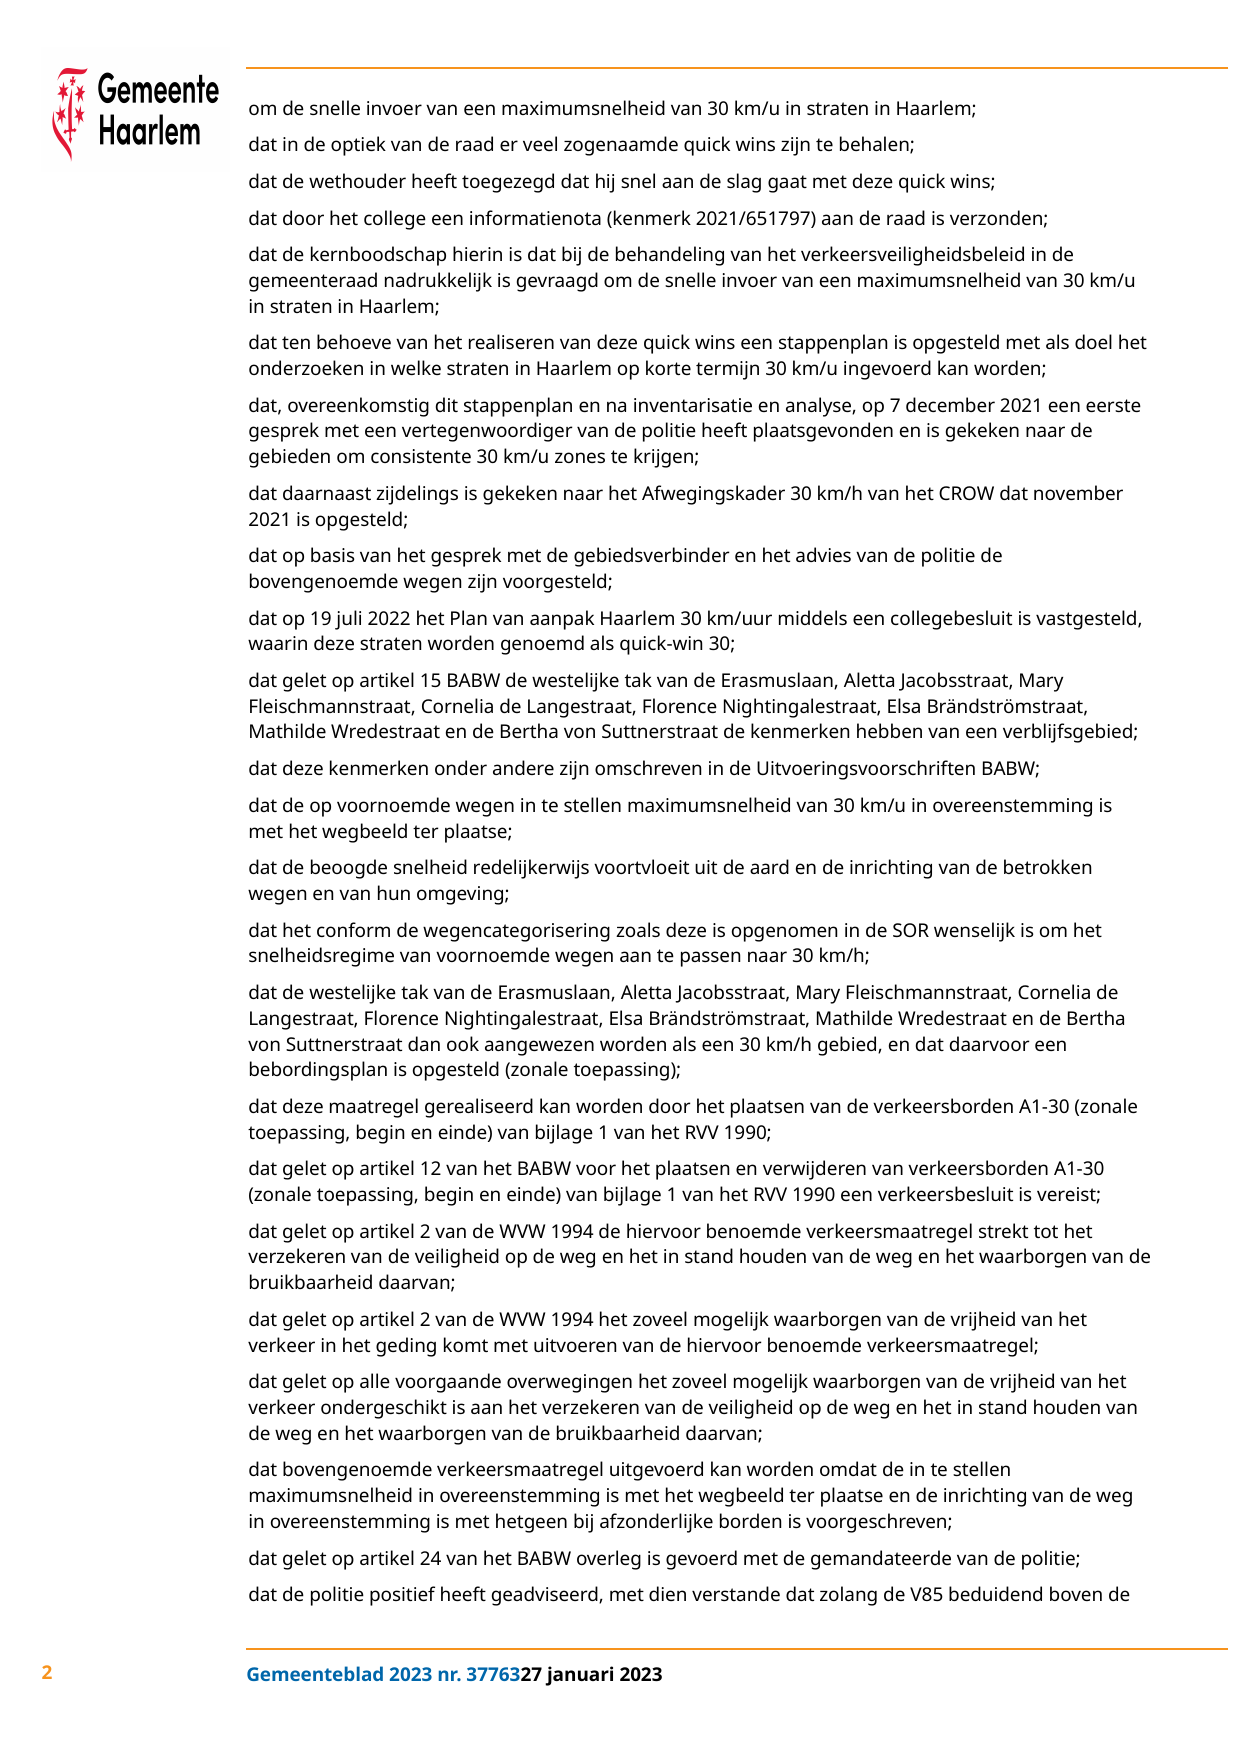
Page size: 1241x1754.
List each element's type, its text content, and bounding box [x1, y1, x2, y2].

text dat gelet op artikel 24 van het BABW overleg is gevoerd met de gemandateerde van de politie; [248, 1545, 1152, 1570]
text dat in de optiek van de raad er veel zogenaamde quick wins zijn te behalen; [248, 131, 1152, 157]
text dat de wethouder heeft toegezegd dat hij snel aan de slag gaat met deze quick wins; [248, 168, 1152, 194]
text dat gelet op artikel 15 BABW de westelijke tak van de Erasmuslaan, Aletta Jacobsstraat, Mary Fleischmannstraat, Cornelia de Langestraat, Florence Nightingalestraat, Elsa Brändströmstraat, Mathilde Wredestraat en de Bertha von Suttnerstraat de kenmerken hebben van een verblijfsgebied; [248, 667, 1152, 744]
text dat op 19 juli 2022 het Plan van aanpak Haarlem 30 km/uur middels een collegebesluit is vastgesteld, waarin deze straten worden genoemd als quick-win 30; [248, 605, 1152, 656]
text dat de beoogde snelheid redelijkerwijs voortvloeit uit de aard en de inrichting van de betrokken wegen en van hun omgeving; [248, 854, 1152, 906]
text dat bovengenoemde verkeersmaatregel uitgevoerd kan worden omdat de in te stellen maximumsnelheid in overeenstemming is met het wegbeeld ter plaatse en de inrichting van de weg in overeenstemming is met hetgeen bij afzonderlijke borden is voorgeschreven; [248, 1457, 1152, 1534]
text dat deze kenmerken onder andere zijn omschreven in de Uitvoeringsvoorschriften BABW; [248, 755, 1152, 781]
text dat gelet op artikel 2 van de WVW 1994 het zoveel mogelijk waarborgen van de vrijheid van het verkeer in het geding komt met uitvoeren van de hiervoor benoemde verkeersmaatregel; [248, 1306, 1152, 1357]
text dat de politie positief heeft geadviseerd, met dien verstande dat zolang de V85 beduidend boven de [248, 1581, 1152, 1607]
text dat gelet op artikel 12 van het BABW voor het plaatsen en verwijderen van verkeersborden A1-30 (zonale toepassing, begin en einde) van bijlage 1 van het RVV 1990 een verkeersbesluit is vereist; [248, 1156, 1152, 1207]
text om de snelle invoer van een maximumsnelheid van 30 km/u in straten in Haarlem; [248, 95, 1152, 121]
text dat gelet op alle voorgaande overwegingen het zoveel mogelijk waarborgen van de vrijheid van het verkeer ondergeschikt is aan het verzekeren van de veiligheid op de weg en het in stand houden van de weg en het waarborgen van de bruikbaarheid daarvan; [248, 1368, 1152, 1446]
text dat deze maatregel gerealiseerd kan worden door het plaatsen van de verkeersborden A1-30 (zonale toepassing, begin en einde) van bijlage 1 van het RVV 1990; [248, 1093, 1152, 1144]
text dat daarnaast zijdelings is gekeken naar het Afwegingskader 30 km/h van het CROW dat november 2021 is opgesteld; [248, 480, 1152, 532]
text dat, overeenkomstig dit stappenplan en na inventarisatie en analyse, op 7 december 2021 een eerste gesprek met een vertegenwoordiger van de politie heeft plaatsgevonden en is gekeken naar de gebieden om consistente 30 km/u zones te krijgen; [248, 392, 1152, 469]
text dat de kernboodschap hierin is dat bij de behandeling van het verkeersveiligheidsbeleid in de gemeenteraad nadrukkelijk is gevraagd om de snelle invoer van een maximumsnelheid van 30 km/u in straten in Haarlem; [248, 241, 1152, 319]
text dat ten behoeve van het realiseren van deze quick wins een stappenplan is opgesteld met als doel het onderzoeken in welke straten in Haarlem op korte termijn 30 km/u ingevoerd kan worden; [248, 329, 1152, 381]
text dat op basis van het gesprek met de gebiedsverbinder en het advies van de politie de bovengenoemde wegen zijn voorgesteld; [248, 542, 1152, 594]
text dat de westelijke tak van de Erasmuslaan, Aletta Jacobsstraat, Mary Fleischmannstraat, Cornelia de Langestraat, Florence Nightingalestraat, Elsa Brändströmstraat, Mathilde Wredestraat en de Bertha von Suttnerstraat dan ook aangewezen worden als een 30 km/h gebied, en dat daarvoor een bebordingsplan is opgesteld (zonale toepassing); [248, 979, 1152, 1082]
text dat de op voornoemde wegen in te stellen maximumsnelheid van 30 km/u in overeenstemming is met het wegbeeld ter plaatse; [248, 792, 1152, 843]
text dat door het college een informatienota (kenmerk 2021/651797) aan de raad is verzonden; [248, 205, 1152, 231]
text dat gelet op artikel 2 van de WVW 1994 de hiervoor benoemde verkeersmaatregel strekt tot het verzekeren van de veiligheid op de weg en het in stand houden van de weg en het waarborgen van de bruikbaarheid daarvan; [248, 1218, 1152, 1295]
text dat het conform de wegencategorisering zoals deze is opgenomen in de SOR wenselijk is om het snelheidsregime van voornoemde wegen aan te passen naar 30 km/h; [248, 917, 1152, 968]
picture [41, 47, 231, 172]
